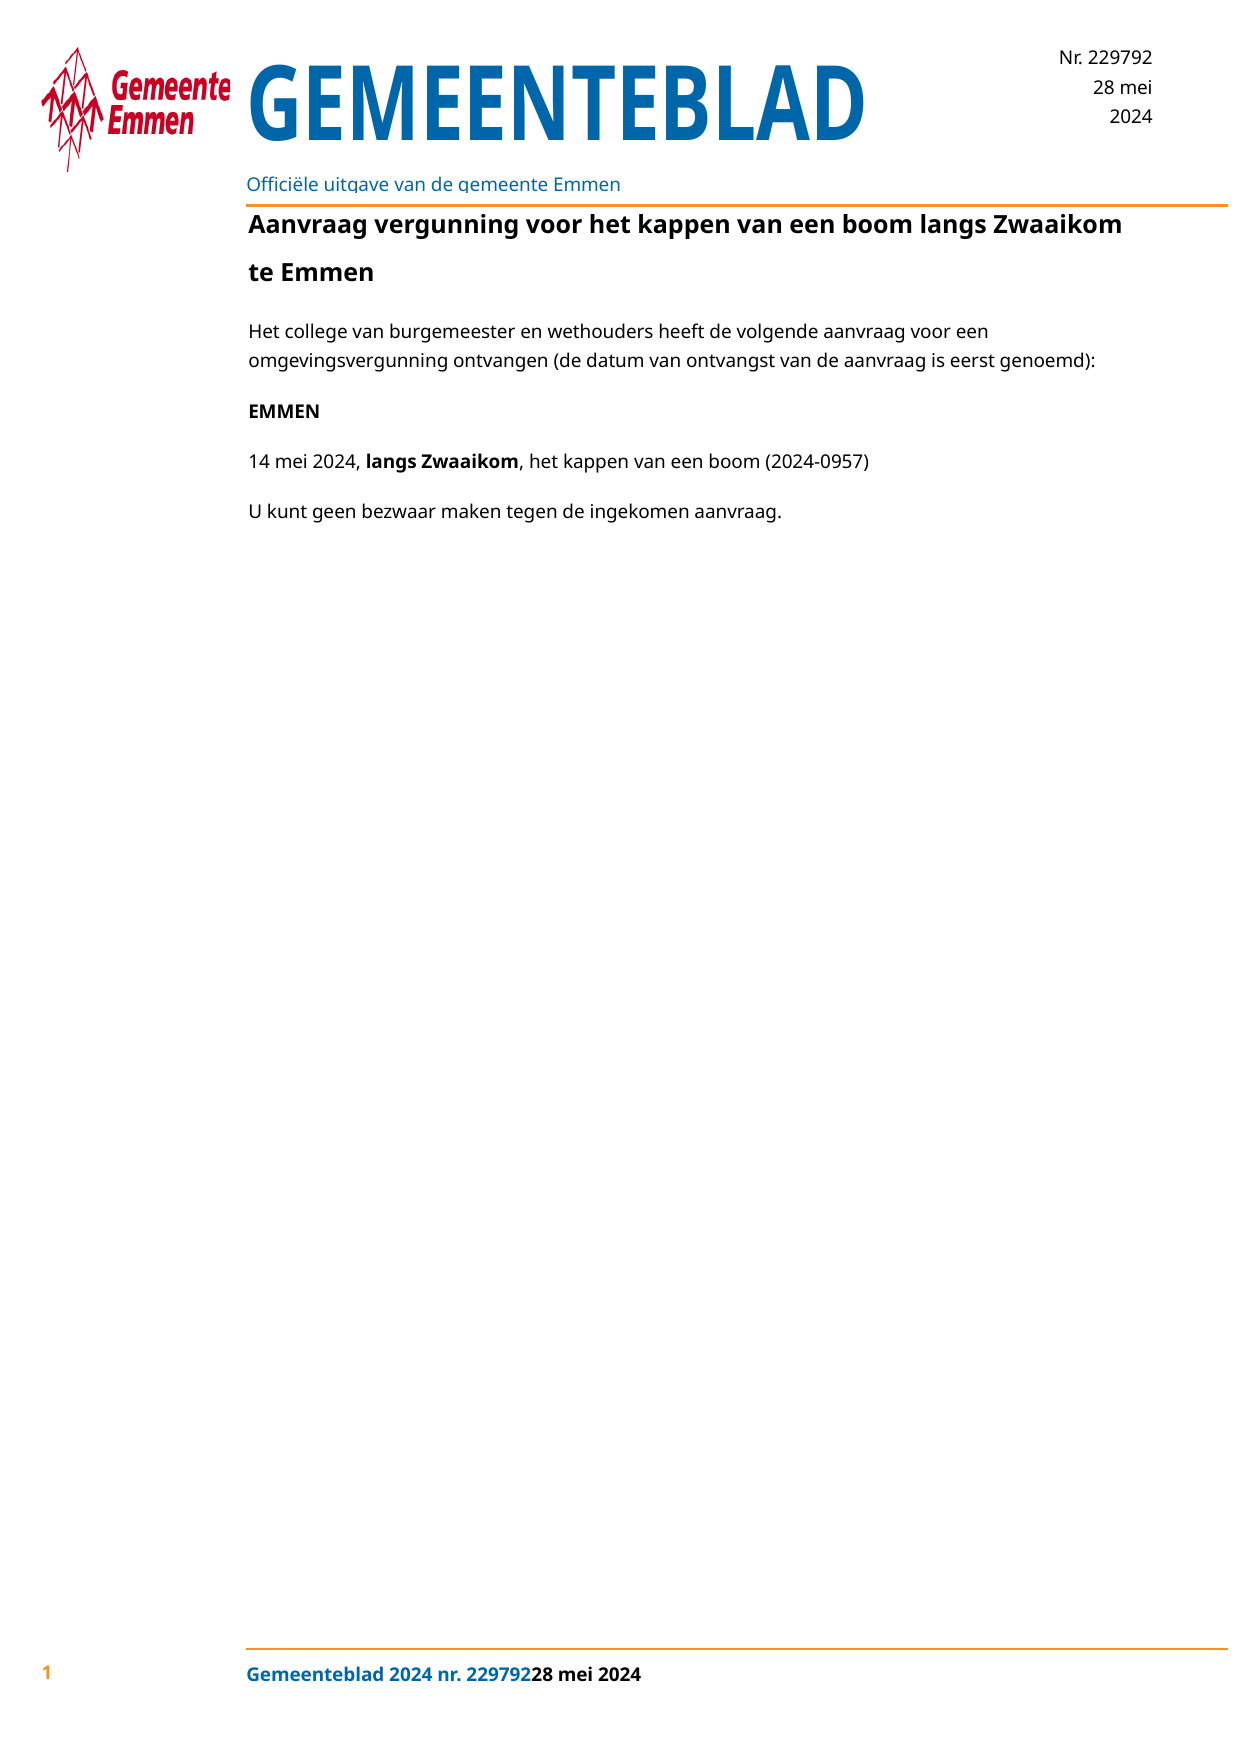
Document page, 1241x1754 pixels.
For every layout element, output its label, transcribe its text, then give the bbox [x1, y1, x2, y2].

text EMMEN [248, 398, 1152, 424]
text Het college van burgemeester en wethouders heeft de volgende aanvraag voor een omgevingsvergunning ontvangen (de datum van ontvangst van de aanvraag is eerst genoemd): [248, 318, 1152, 373]
text 14 mei 2024, langs Zwaaikom, het kappen van een boom (2024-0957) [248, 448, 1152, 474]
text Aanvraag vergunning voor het kappen van een boom langs Zwaaikom te Emmen [248, 207, 1152, 288]
picture [41, 47, 231, 172]
text U kunt geen bezwaar maken tegen de ingekomen aanvraag. [248, 499, 1152, 524]
